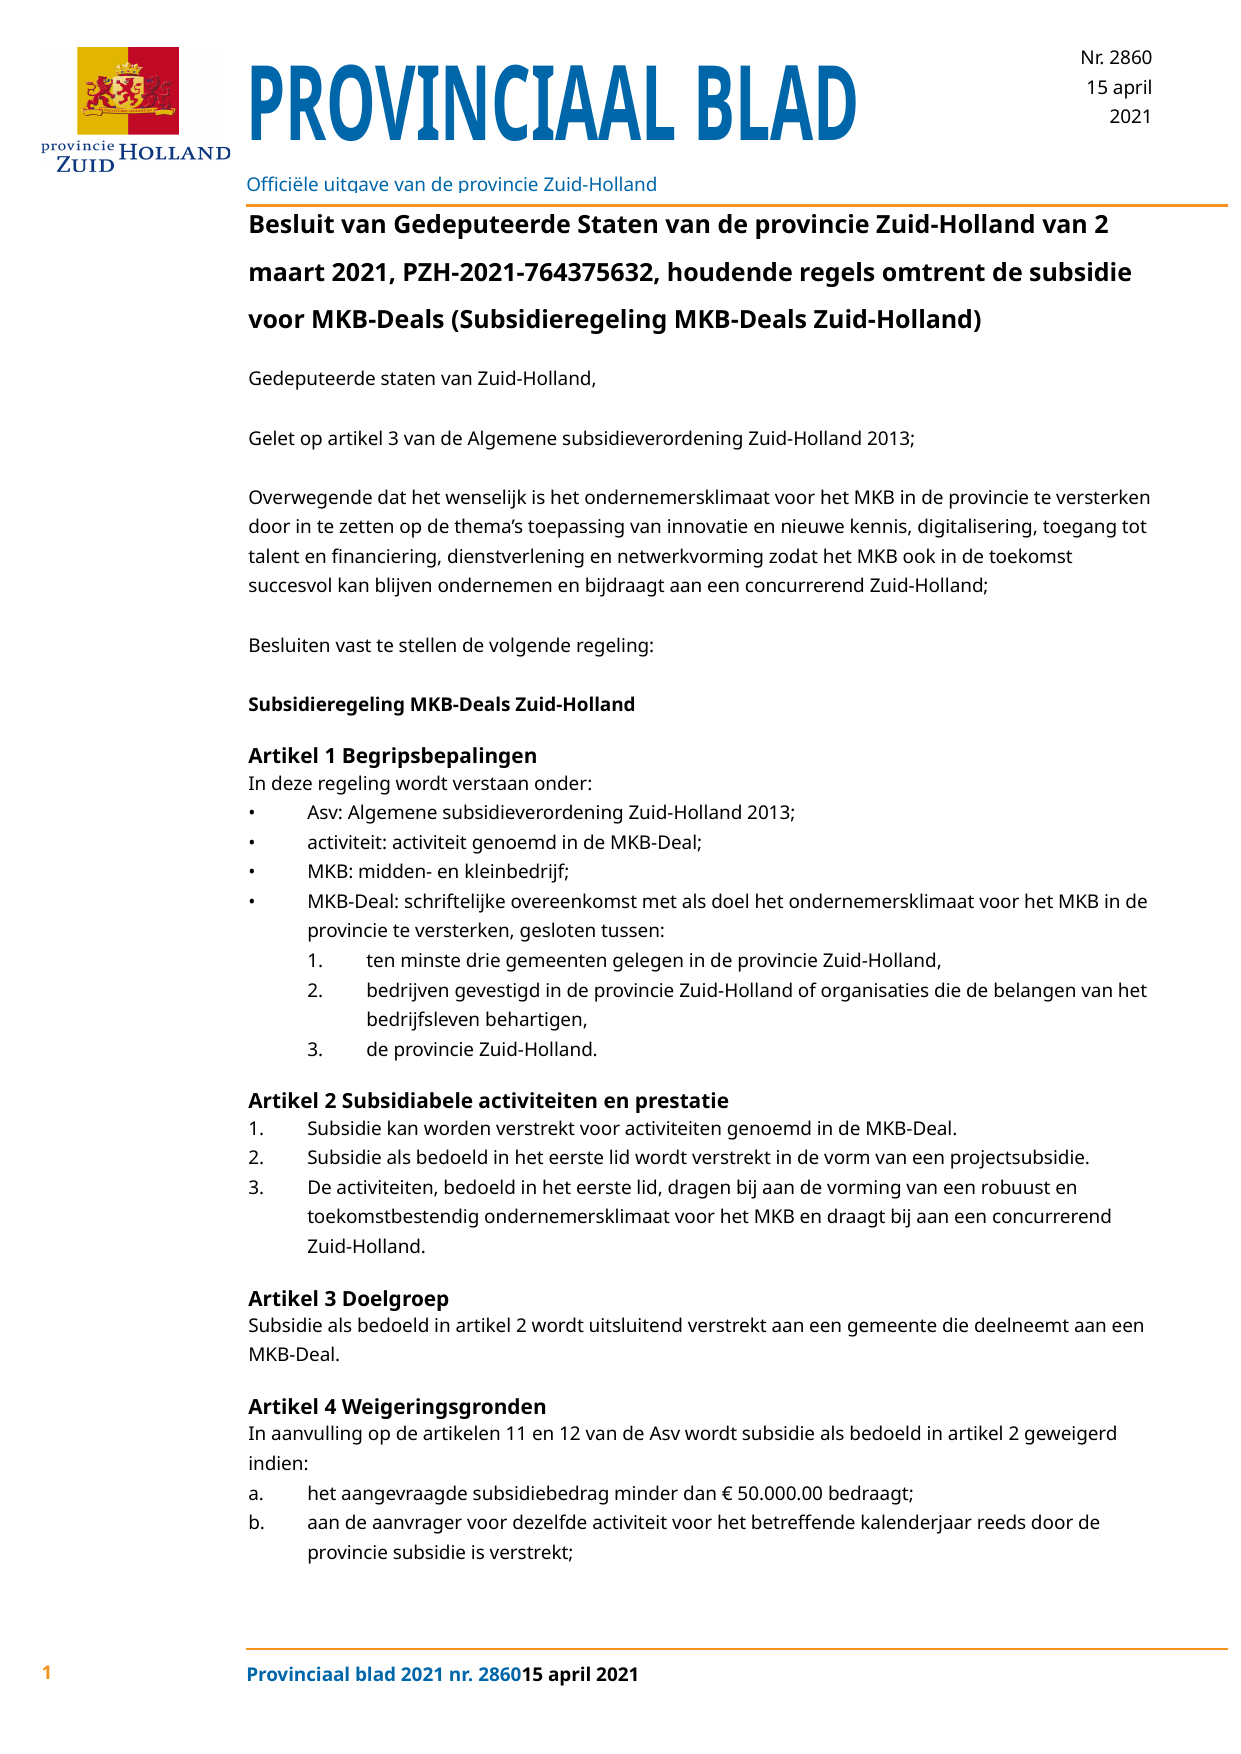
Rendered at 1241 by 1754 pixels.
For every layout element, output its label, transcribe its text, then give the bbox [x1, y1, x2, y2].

list Subsidie kan worden verstrekt voor activiteiten genoemd in de MKB-Deal. [248, 1115, 1152, 1141]
list MKB: midden- en kleinbedrijf; [248, 858, 1152, 884]
text In deze regeling wordt verstaan onder: [248, 770, 1152, 796]
text Besluit van Gedeputeerde Staten van de provincie Zuid-Holland van 2 maart 2021, PZH-2021-764375632, houdende regels omtrent de subsidie voor MKB-Deals (Subsidieregeling MKB-Deals Zuid-Holland) [248, 207, 1152, 336]
text Subsidieregeling MKB-Deals Zuid-Holland [248, 691, 1152, 717]
list de provincie Zuid-Holland. [307, 1036, 1152, 1062]
list Asv: Algemene subsidieverordening Zuid-Holland 2013; [248, 799, 1152, 825]
list aan de aanvrager voor dezelfde activiteit voor het betreffende kalenderjaar reeds door de provincie subsidie is verstrekt; [248, 1509, 1152, 1564]
picture [41, 47, 231, 172]
text Artikel 2 Subsidiabele activiteiten en prestatie [248, 1086, 1152, 1115]
text In aanvulling op de artikelen 11 en 12 van de Asv wordt subsidie als bedoeld in artikel 2 geweigerd indien: [248, 1421, 1152, 1476]
text Gelet op artikel 3 van de Algemene subsidieverordening Zuid-Holland 2013; [248, 425, 1152, 450]
text Artikel 3 Doelgroep [248, 1284, 1152, 1312]
text Besluiten vast te stellen de volgende regeling: [248, 632, 1152, 657]
text Artikel 4 Weigeringsgronden [248, 1392, 1152, 1421]
text Subsidie als bedoeld in artikel 2 wordt uitsluitend verstrekt aan een gemeente die deelneemt aan een MKB-Deal. [248, 1312, 1152, 1367]
text Artikel 1 Begripsbepalingen [248, 741, 1152, 770]
list activiteit: activiteit genoemd in de MKB-Deal; [248, 829, 1152, 855]
list Subsidie als bedoeld in het eerste lid wordt verstrekt in de vorm van een projectsubsidie. [248, 1144, 1152, 1170]
text Gedeputeerde staten van Zuid-Holland, [248, 366, 1152, 391]
list MKB-Deal: schriftelijke overeenkomst met als doel het ondernemersklimaat voor het MKB in de provincie te versterken, gesloten tussen: [248, 888, 1152, 943]
list De activiteiten, bedoeld in het eerste lid, dragen bij aan de vorming van een robuust en toekomstbestendig ondernemersklimaat voor het MKB en draagt bij aan een concurrerend Zuid-Holland. [248, 1174, 1152, 1259]
list het aangevraagde subsidiebedrag minder dan € 50.000.00 bedraagt; [248, 1480, 1152, 1505]
list bedrijven gevestigd in de provincie Zuid-Holland of organisaties die de belangen van het bedrijfsleven behartigen, [307, 977, 1152, 1032]
list ten minste drie gemeenten gelegen in de provincie Zuid-Holland, [307, 947, 1152, 973]
text Overwegende dat het wenselijk is het ondernemersklimaat voor het MKB in de provincie te versterken door in te zetten op de thema’s toepassing van innovatie en nieuwe kennis, digitalisering, toegang tot talent en financiering, dienstverlening en netwerkvorming zodat het MKB ook in de toekomst succesvol kan blijven ondernemen en bijdraagt aan een concurrerend Zuid-Holland; [248, 484, 1152, 598]
